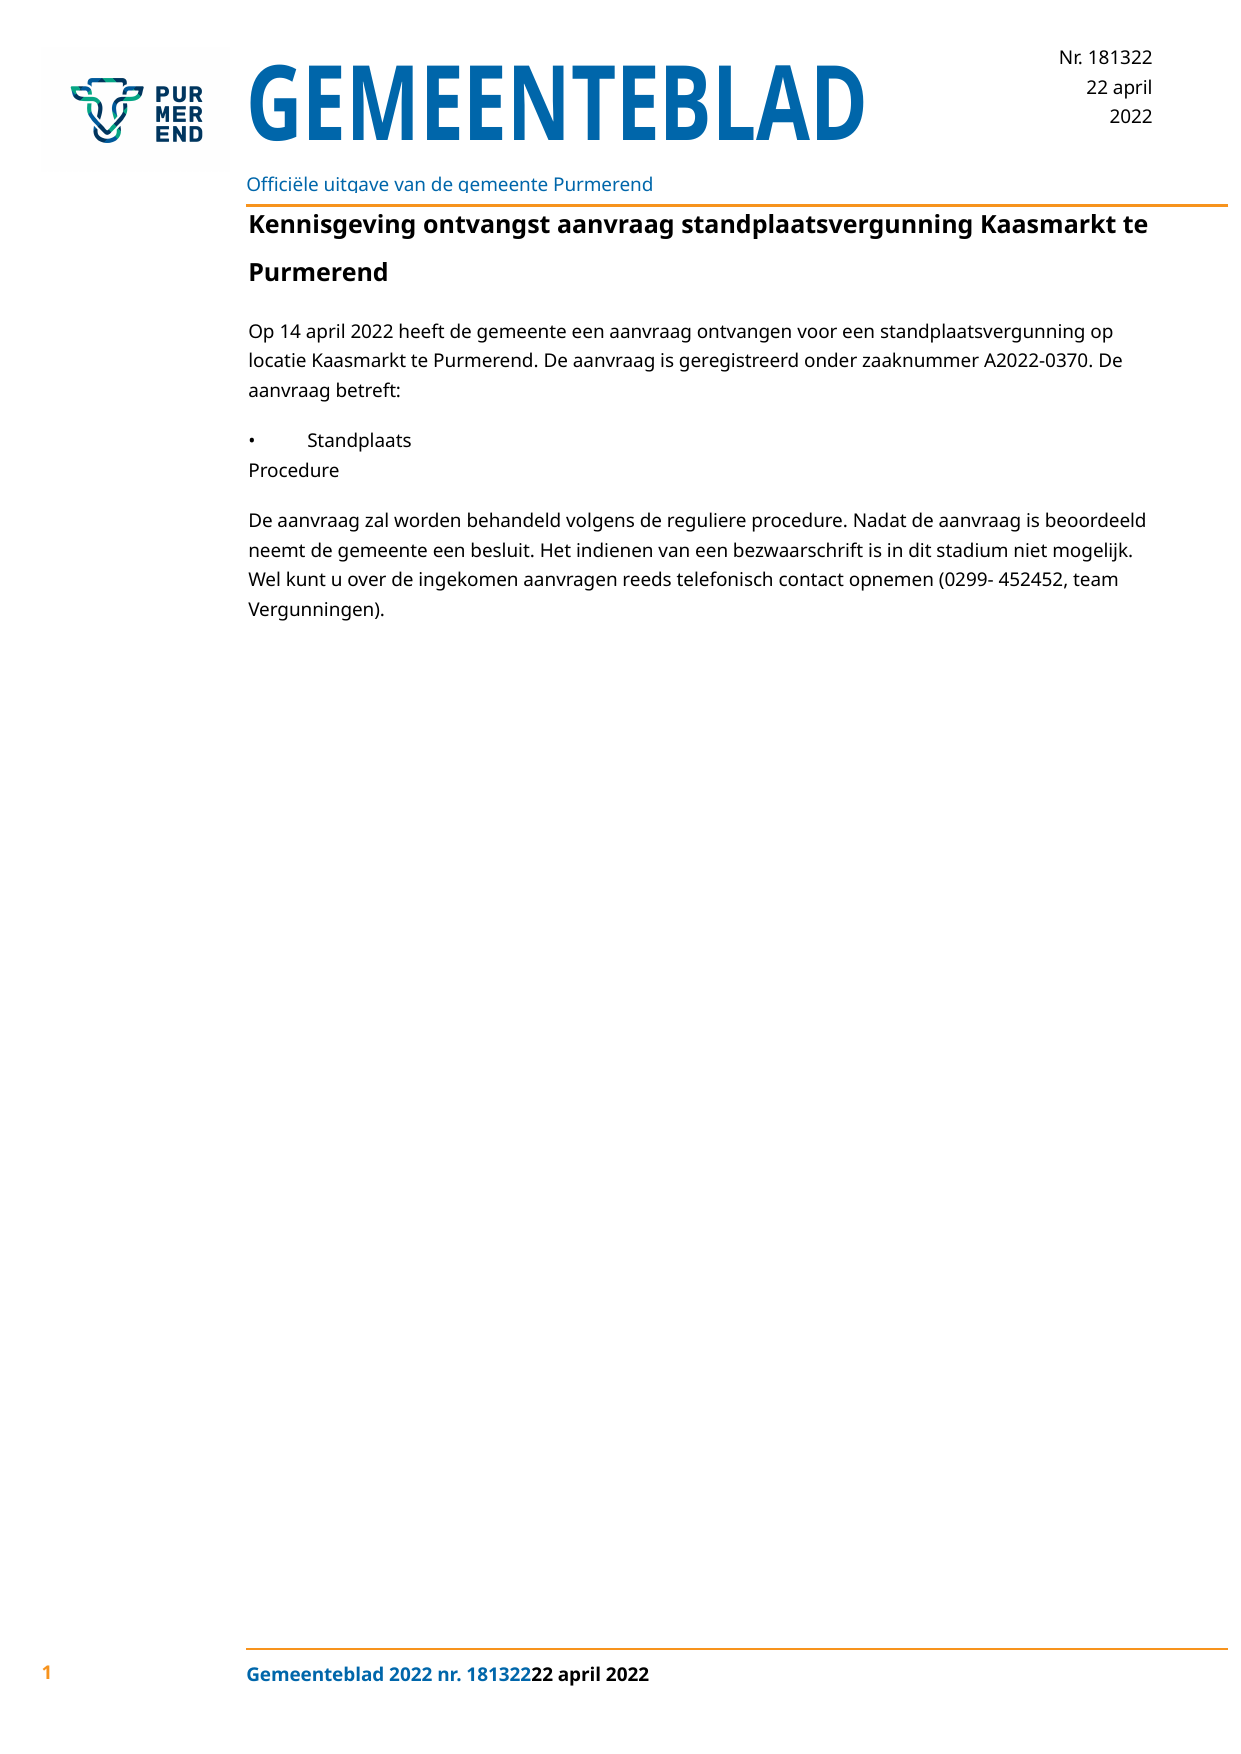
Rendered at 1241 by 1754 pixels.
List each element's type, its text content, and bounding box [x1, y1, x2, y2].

picture [41, 47, 231, 172]
text Kennisgeving ontvangst aanvraag standplaatsvergunning Kaasmarkt te Purmerend [248, 207, 1152, 288]
list Standplaats [248, 427, 1152, 453]
text Op 14 april 2022 heeft de gemeente een aanvraag ontvangen voor een standplaatsvergunning op locatie Kaasmarkt te Purmerend. De aanvraag is geregistreerd onder zaaknummer A2022-0370. De aanvraag betreft: [248, 318, 1152, 403]
text Procedure [248, 457, 1152, 483]
text De aanvraag zal worden behandeld volgens de reguliere procedure. Nadat de aanvraag is beoordeeld neemt de gemeente een besluit. Het indienen van een bezwaarschrift is in dit stadium niet mogelijk. Wel kunt u over de ingekomen aanvragen reeds telefonisch contact opnemen (0299- 452452, team Vergunningen). [248, 507, 1152, 622]
